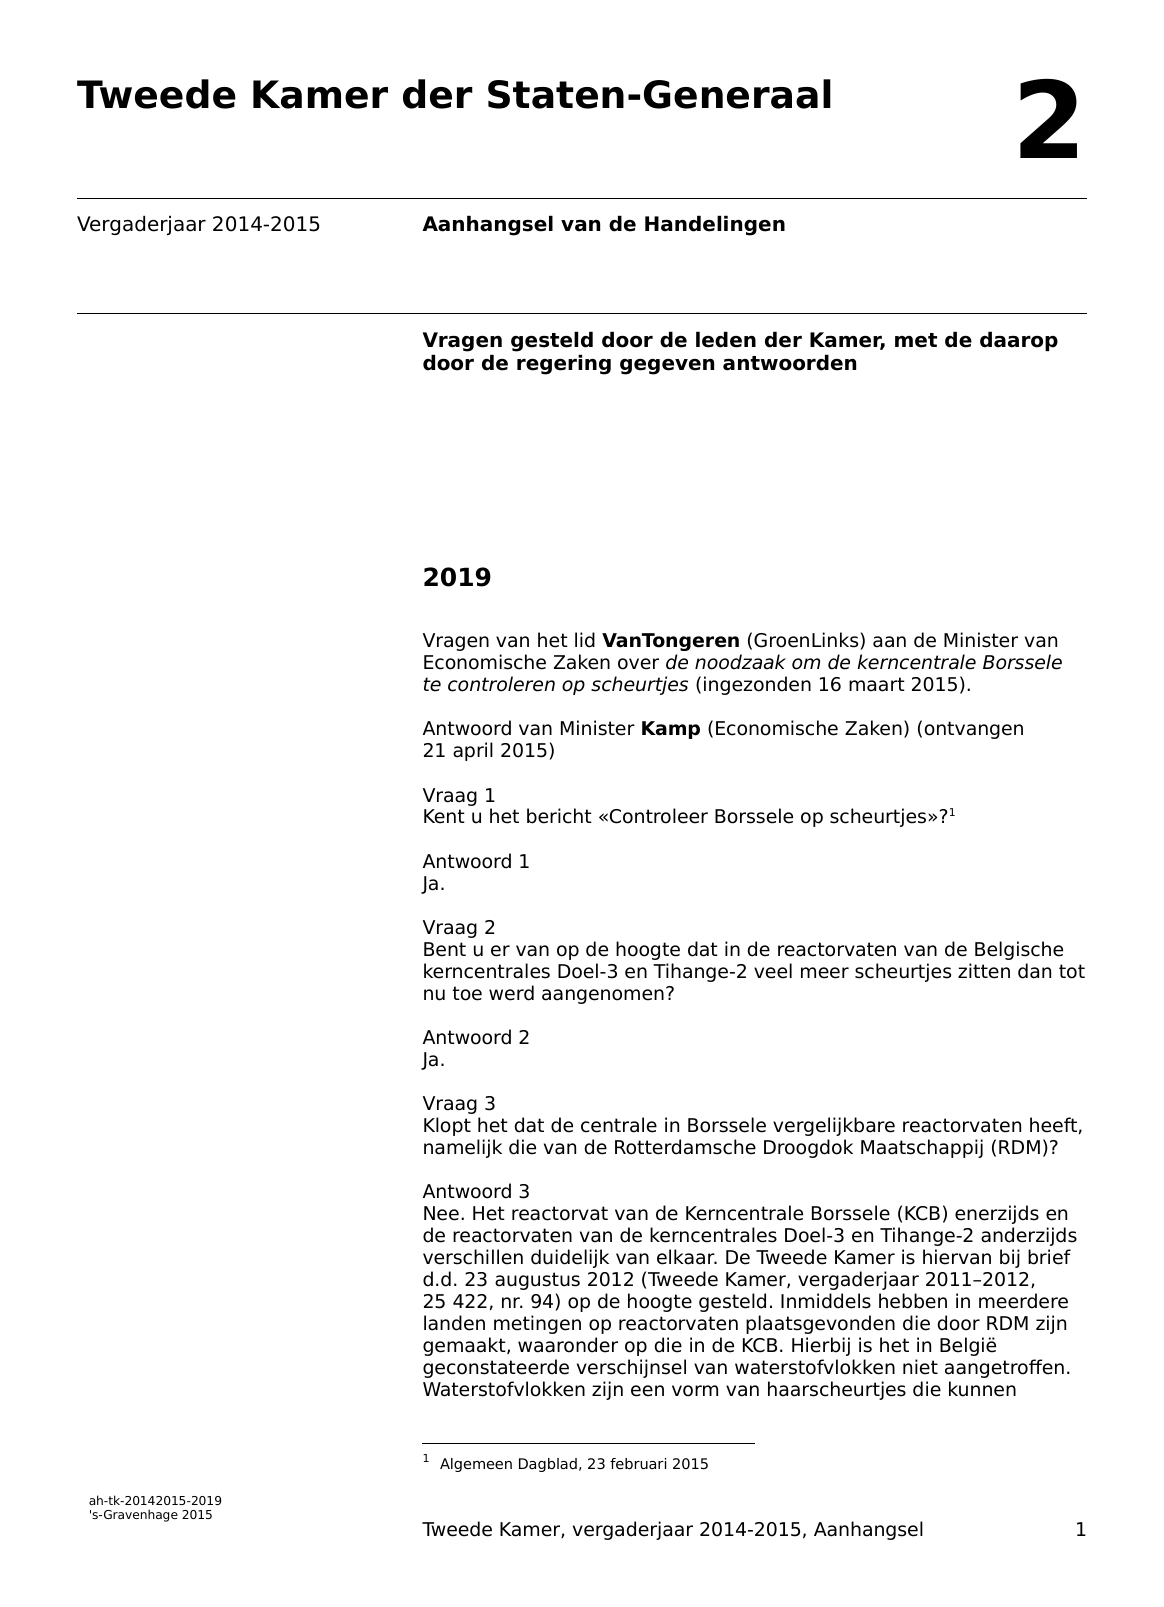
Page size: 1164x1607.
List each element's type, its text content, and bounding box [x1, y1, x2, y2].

text Algemeen Dagblad, 23 februari 2015 [422, 1452, 1087, 1474]
text 's-Gravenhage 2015 [88, 1508, 323, 1522]
text Vraag 1 [422, 784, 1087, 806]
text Nee. Het reactorvat van de Kerncentrale Borssele (KCB) enerzijds en de reactorvaten van de kerncentrales Doel-3 en Tihange-2 anderzijds verschillen duidelijk van elkaar. De Tweede Kamer is hiervan bij brief d.d. 23 augustus 2012 (Tweede Kamer, vergaderjaar 2011–2012, 25 422, nr. 94) op de hoogte gesteld. Inmiddels hebben in meerdere landen metingen op reactorvaten plaatsgevonden die door RDM zijn gemaakt, waaronder op die in de KCB. Hierbij is het in België geconstateerde verschijnsel van waterstofvlokken niet aangetroffen. Waterstofvlokken zijn een vorm van haarscheurtjes die kunnen [422, 1203, 1087, 1401]
text ah-tk-20142015-2019 [88, 1494, 323, 1508]
text Antwoord 2 [422, 1027, 1087, 1049]
table_cell Vragen gesteld door de leden der Kamer, met de daarop door de regering gegeven antwoorden [422, 314, 1087, 375]
text Vraag 2 [422, 917, 1087, 939]
text Antwoord 3 [422, 1181, 1087, 1203]
text Vragen van het lid VanTongeren (GroenLinks) aan de Minister van Economische Zaken over de noodzaak om de kerncentrale Borssele te controleren op scheurtjes (ingezonden 16 maart 2015). [422, 630, 1087, 696]
table_header Tweede Kamer der Staten-Generaal [77, 59, 886, 198]
table_cell Aanhangsel van de Handelingen [422, 199, 1087, 313]
text Kent u het bericht «Controleer Borssele op scheurtjes»? [422, 806, 1087, 828]
table_header 2 [886, 59, 1087, 198]
text Antwoord 1 [422, 851, 1087, 873]
text Bent u er van op de hoogte dat in de reactorvaten van de Belgische kerncentrales Doel-3 en Tihange-2 veel meer scheurtjes zitten dan tot nu toe werd aangenomen? [422, 939, 1087, 1005]
text Klopt het dat de centrale in Borssele vergelijkbare reactorvaten heeft, namelijk die van de Rotterdamsche Droogdok Maatschappij (RDM)? [422, 1115, 1087, 1159]
text Vraag 3 [422, 1093, 1087, 1115]
text Ja. [422, 873, 1087, 894]
text Antwoord van Minister Kamp (Economische Zaken) (ontvangen 21 april 2015) [422, 718, 1087, 762]
text Ja. [422, 1049, 1087, 1071]
table_cell [77, 314, 422, 375]
table_cell Vergaderjaar 2014-2015 [77, 199, 422, 313]
text 2019 [422, 563, 1087, 592]
